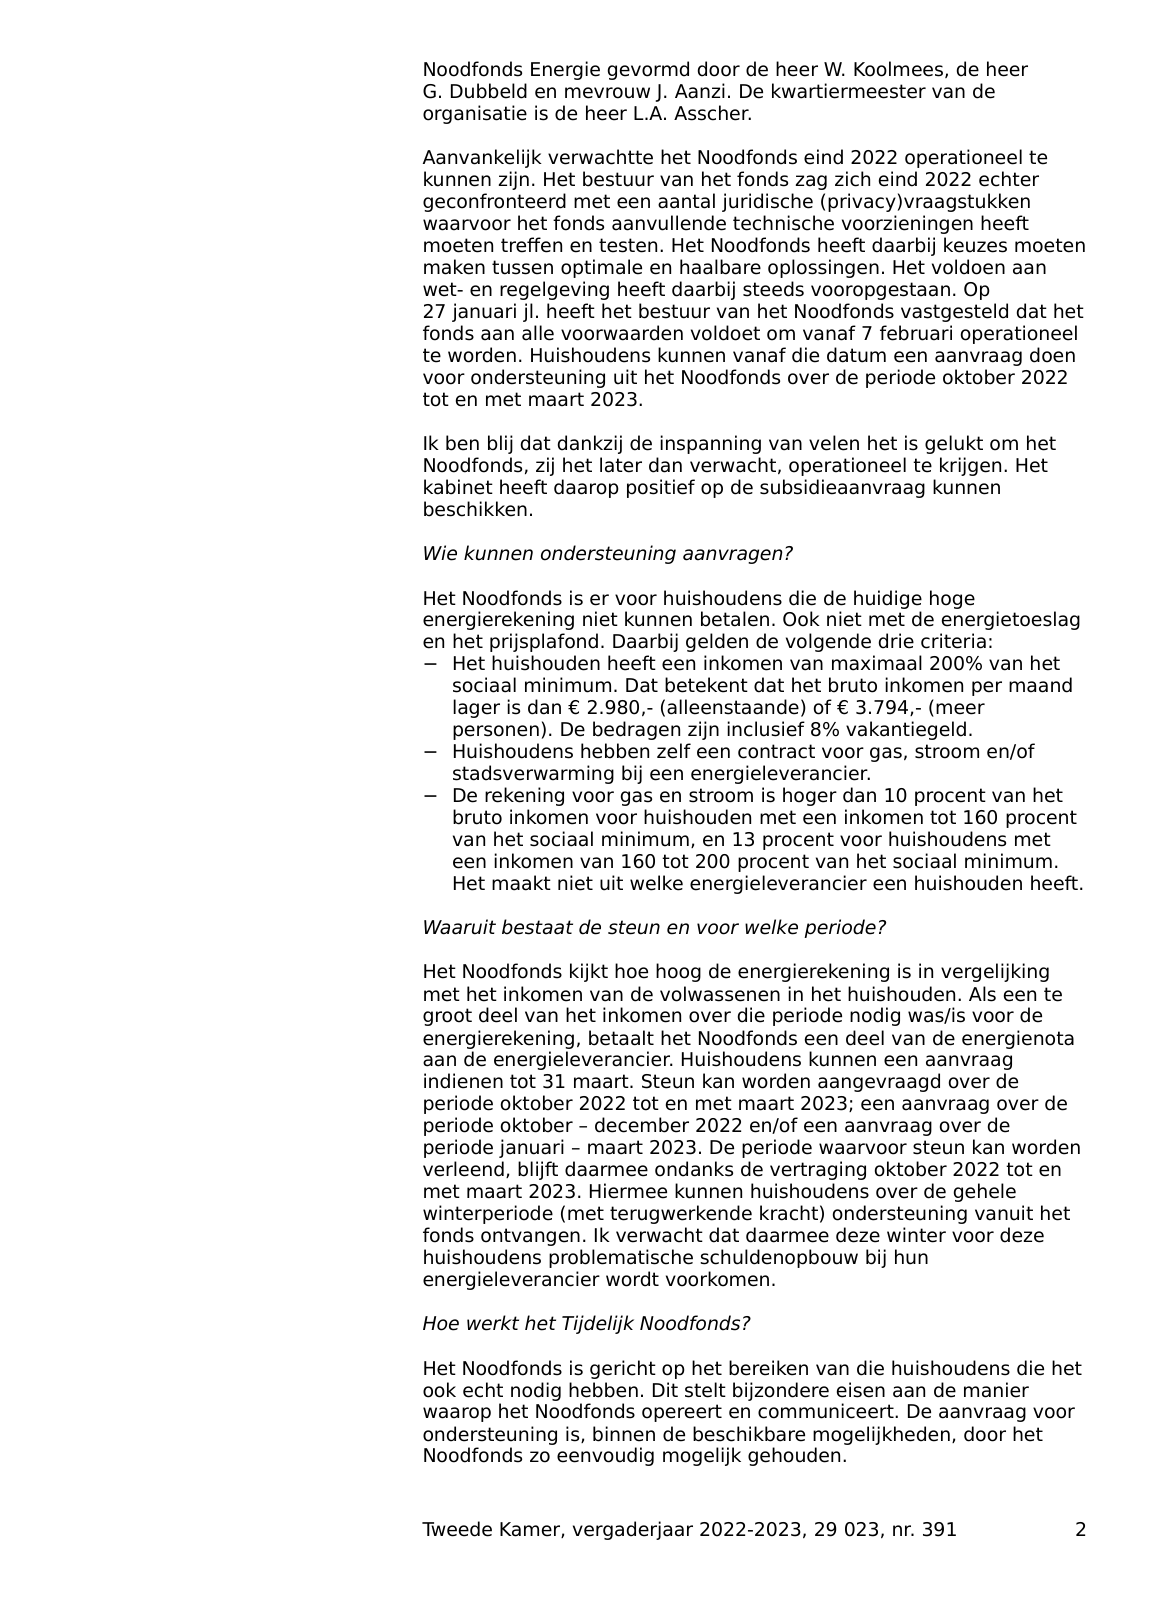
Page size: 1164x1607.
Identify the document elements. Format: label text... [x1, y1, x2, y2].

text Ik ben blij dat dankzij de inspanning van velen het is gelukt om het Noodfonds, zij het later dan verwacht, operationeel te krijgen. Het kabinet heeft daarop positief op de subsidieaanvraag kunnen beschikken. [422, 433, 1087, 521]
text − De rekening voor gas en stroom is hoger dan 10 procent van het bruto inkomen voor huishouden met een inkomen tot 160 procent van het sociaal minimum, en 13 procent voor huishoudens met een inkomen van 160 tot 200 procent van het sociaal minimum. Het maakt niet uit welke energieleverancier een huishouden heeft. [422, 785, 1087, 895]
text − Het huishouden heeft een inkomen van maximaal 200% van het sociaal minimum. Dat betekent dat het bruto inkomen per maand lager is dan € 2.980,- (alleenstaande) of € 3.794,- (meer personen). De bedragen zijn inclusief 8% vakantiegeld. [422, 653, 1087, 741]
subtitle Wie kunnen ondersteuning aanvragen? [422, 543, 1087, 565]
text Aanvankelijk verwachtte het Noodfonds eind 2022 operationeel te kunnen zijn. Het bestuur van het fonds zag zich eind 2022 echter geconfronteerd met een aantal juridische (privacy)vraagstukken waarvoor het fonds aanvullende technische voorzieningen heeft moeten treffen en testen. Het Noodfonds heeft daarbij keuzes moeten maken tussen optimale en haalbare oplossingen. Het voldoen aan wet- en regelgeving heeft daarbij steeds vooropgestaan. Op 27 januari jl. heeft het bestuur van het Noodfonds vastgesteld dat het fonds aan alle voorwaarden voldoet om vanaf 7 februari operationeel te worden. Huishoudens kunnen vanaf die datum een aanvraag doen voor ondersteuning uit het Noodfonds over de periode oktober 2022 tot en met maart 2023. [422, 147, 1087, 411]
text − Huishoudens hebben zelf een contract voor gas, stroom en/of stadsverwarming bij een energieleverancier. [422, 741, 1087, 785]
subtitle Waaruit bestaat de steun en voor welke periode? [422, 917, 1087, 939]
text Noodfonds Energie gevormd door de heer W. Koolmees, de heer G. Dubbeld en mevrouw J. Aanzi. De kwartiermeester van de organisatie is de heer L.A. Asscher. [422, 59, 1087, 125]
text Het Noodfonds kijkt hoe hoog de energierekening is in vergelijking met het inkomen van de volwassenen in het huishouden. Als een te groot deel van het inkomen over die periode nodig was/is voor de energierekening, betaalt het Noodfonds een deel van de energienota aan de energieleverancier. Huishoudens kunnen een aanvraag indienen tot 31 maart. Steun kan worden aangevraagd over de periode oktober 2022 tot en met maart 2023; een aanvraag over de periode oktober – december 2022 en/of een aanvraag over de periode januari – maart 2023. De periode waarvoor steun kan worden verleend, blijft daarmee ondanks de vertraging oktober 2022 tot en met maart 2023. Hiermee kunnen huishoudens over de gehele winterperiode (met terugwerkende kracht) ondersteuning vanuit het fonds ontvangen. Ik verwacht dat daarmee deze winter voor deze huishoudens problematische schuldenopbouw bij hun energieleverancier wordt voorkomen. [422, 961, 1087, 1291]
text Het Noodfonds is er voor huishoudens die de huidige hoge energierekening niet kunnen betalen. Ook niet met de energietoeslag en het prijsplafond. Daarbij gelden de volgende drie criteria: [422, 587, 1087, 653]
text Het Noodfonds is gericht op het bereiken van die huishoudens die het ook echt nodig hebben. Dit stelt bijzondere eisen aan de manier waarop het Noodfonds opereert en communiceert. De aanvraag voor ondersteuning is, binnen de beschikbare mogelijkheden, door het Noodfonds zo eenvoudig mogelijk gehouden. [422, 1357, 1087, 1467]
subtitle Hoe werkt het Tijdelijk Noodfonds? [422, 1313, 1087, 1335]
